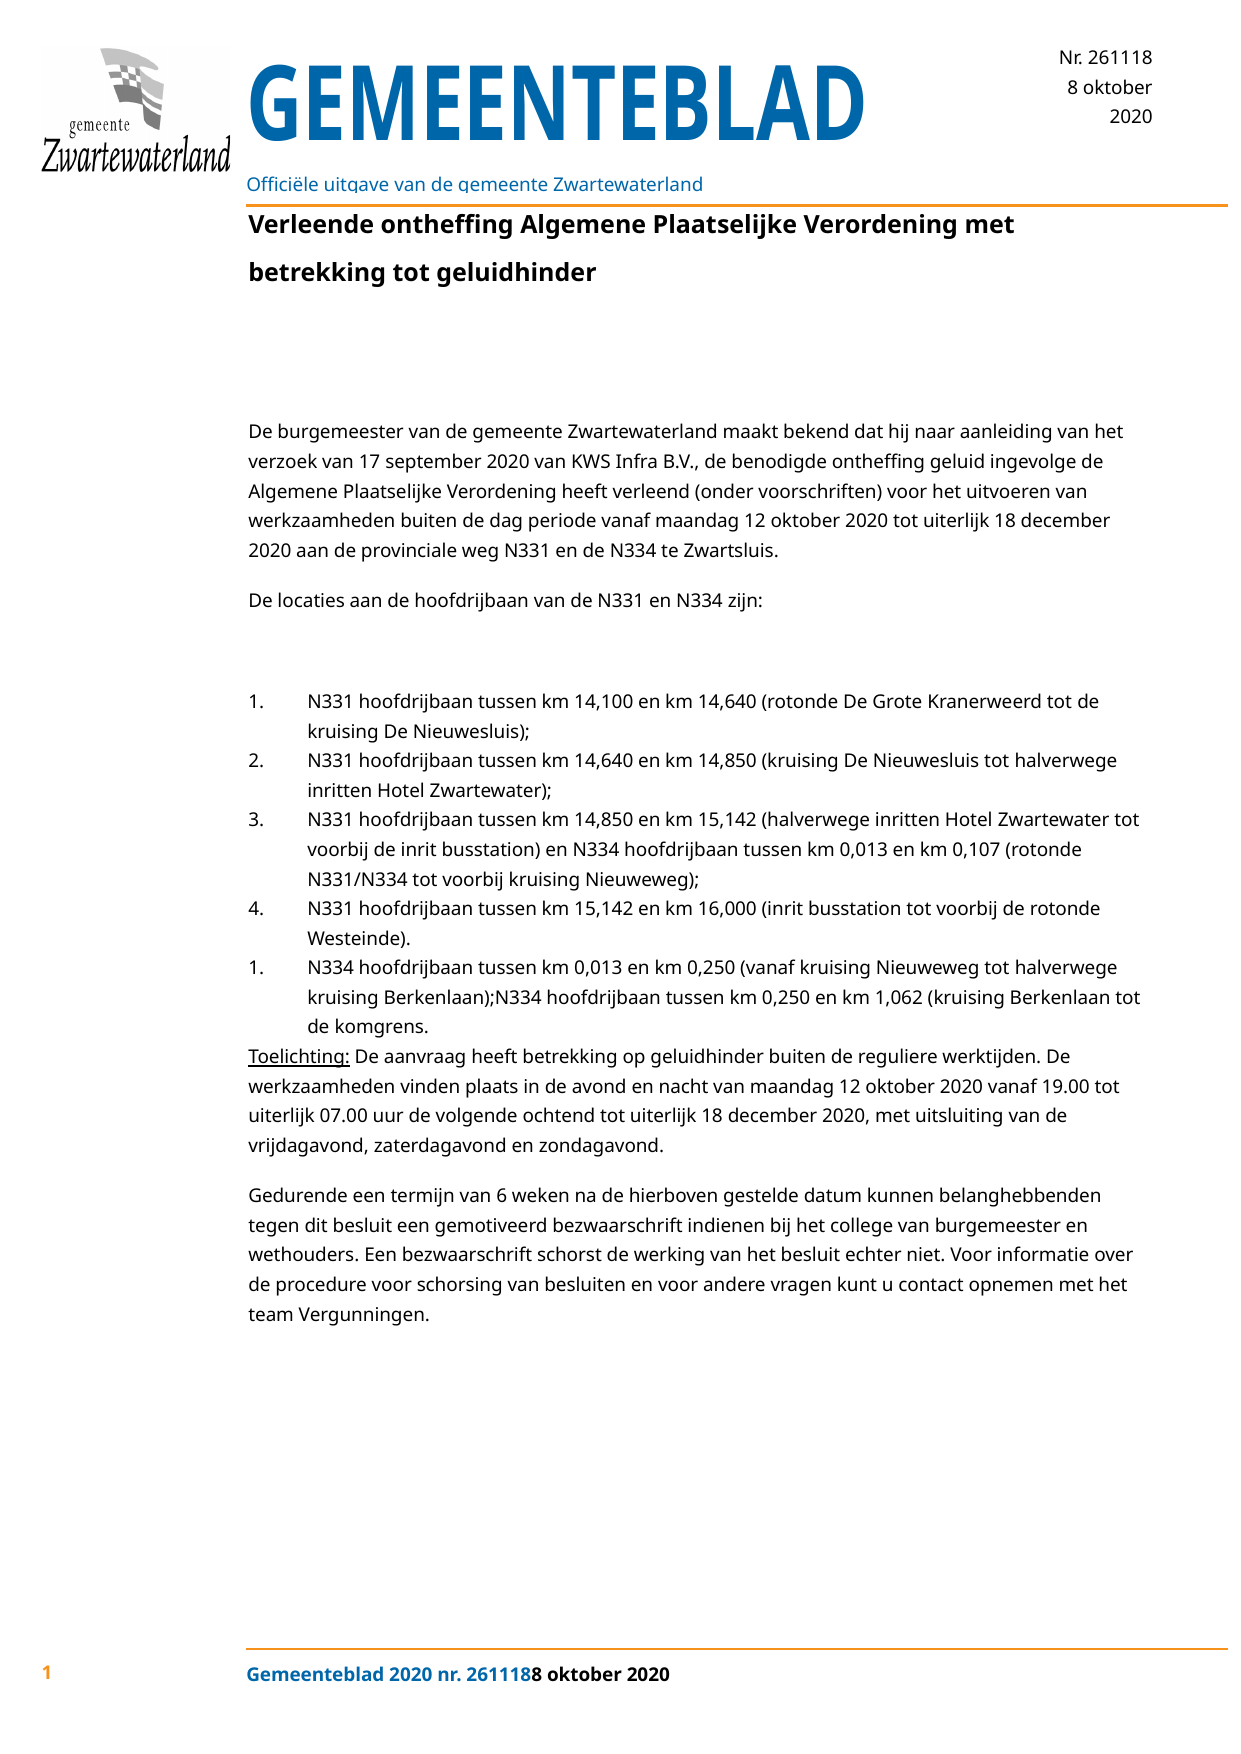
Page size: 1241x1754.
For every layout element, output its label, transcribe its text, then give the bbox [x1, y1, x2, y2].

text Toelichting: De aanvraag heeft betrekking op geluidhinder buiten de reguliere werktijden. De werkzaamheden vinden plaats in de avond en nacht van maandag 12 oktober 2020 vanaf 19.00 tot uiterlijk 07.00 uur de volgende ochtend tot uiterlijk 18 december 2020, met uitsluiting van de vrijdagavond, zaterdagavond en zondagavond. [248, 1043, 1152, 1158]
picture [41, 47, 231, 172]
text De locaties aan de hoofdrijbaan van de N331 en N334 zijn: [248, 587, 1152, 613]
text Verleende ontheffing Algemene Plaatselijke Verordening met betrekking tot geluidhinder [248, 207, 1152, 288]
list N334 hoofdrijbaan tussen km 0,013 en km 0,250 (vanaf kruising Nieuweweg tot halverwege kruising Berkenlaan);N334 hoofdrijbaan tussen km 0,250 en km 1,062 (kruising Berkenlaan tot de komgrens. [248, 954, 1152, 1039]
list N331 hoofdrijbaan tussen km 14,850 en km 15,142 (halverwege inritten Hotel Zwartewater tot voorbij de inrit busstation) en N334 hoofdrijbaan tussen km 0,013 en km 0,107 (rotonde N331/N334 tot voorbij kruising Nieuweweg); [248, 807, 1152, 892]
text De burgemeester van de gemeente Zwartewaterland maakt bekend dat hij naar aanleiding van het verzoek van 17 september 2020 van KWS Infra B.V., de benodigde ontheffing geluid ingevolge de Algemene Plaatselijke Verordening heeft verleend (onder voorschriften) voor het uitvoeren van werkzaamheden buiten de dag periode vanaf maandag 12 oktober 2020 tot uiterlijk 18 december 2020 aan de provinciale weg N331 en de N334 te Zwartsluis. [248, 419, 1152, 563]
list N331 hoofdrijbaan tussen km 15,142 en km 16,000 (inrit busstation tot voorbij de rotonde Westeinde). [248, 895, 1152, 951]
text Gedurende een termijn van 6 weken na de hierboven gestelde datum kunnen belanghebbenden tegen dit besluit een gemotiveerd bezwaarschrift indienen bij het college van burgemeester en wethouders. Een bezwaarschrift schorst de werking van het besluit echter niet. Voor informatie over de procedure voor schorsing van besluiten en voor andere vragen kunt u contact opnemen met het team Vergunningen. [248, 1182, 1152, 1327]
list N331 hoofdrijbaan tussen km 14,640 en km 14,850 (kruising De Nieuwesluis tot halverwege inritten Hotel Zwartewater); [248, 747, 1152, 803]
list N331 hoofdrijbaan tussen km 14,100 en km 14,640 (rotonde De Grote Kranerweerd tot de kruising De Nieuwesluis); [248, 688, 1152, 744]
